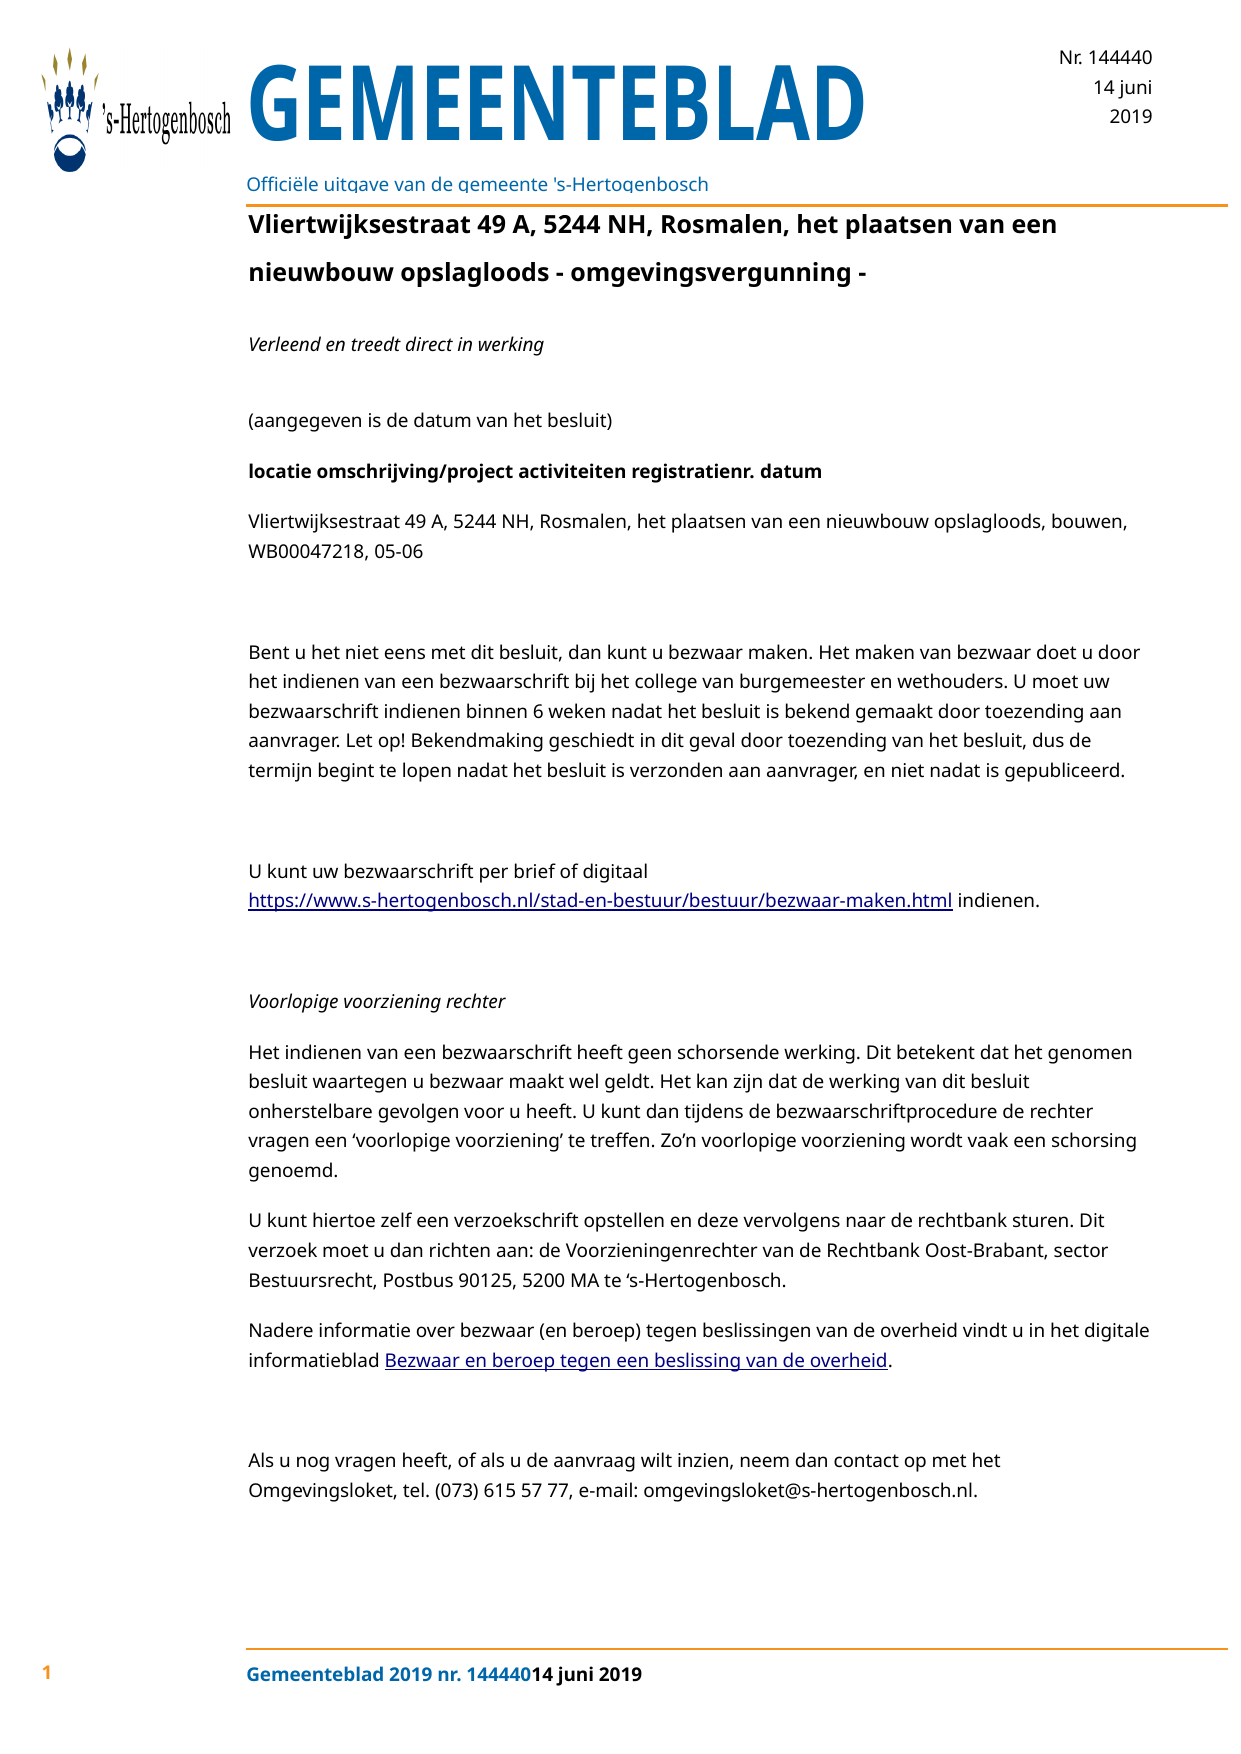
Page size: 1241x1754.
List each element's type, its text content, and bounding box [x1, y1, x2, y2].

text (aangegeven is de datum van het besluit) [248, 408, 1152, 433]
text Verleend en treedt direct in werking [248, 331, 1152, 357]
text Vliertwijksestraat 49 A, 5244 NH, Rosmalen, het plaatsen van een nieuwbouw opslagloods - omgevingsvergunning - [248, 207, 1152, 288]
text U kunt uw bezwaarschrift per brief of digitaal https://www.s-hertogenbosch.nl/stad-en-bestuur/bestuur/bezwaar-maken.html indienen. [248, 858, 1152, 913]
picture [41, 47, 231, 172]
text Voorlopige voorziening rechter [248, 988, 1152, 1014]
text U kunt hiertoe zelf een verzoekschrift opstellen en deze vervolgens naar de rechtbank sturen. Dit verzoek moet u dan richten aan: de Voorzieningenrechter van de Rechtbank Oost-Brabant, sector Bestuursrecht, Postbus 90125, 5200 MA te ‘s-Hertogenbosch. [248, 1208, 1152, 1292]
text Vliertwijksestraat 49 A, 5244 NH, Rosmalen, het plaatsen van een nieuwbouw opslagloods, bouwen, WB00047218, 05-06 [248, 508, 1152, 564]
text Nadere informatie over bezwaar (en beroep) tegen beslissingen van de overheid vindt u in het digitale informatieblad Bezwaar en beroep tegen een beslissing van de overheid. [248, 1317, 1152, 1372]
text Het indienen van een bezwaarschrift heeft geen schorsende werking. Dit betekent dat het genomen besluit waartegen u bezwaar maakt wel geldt. Het kan zijn dat de werking van dit besluit onherstelbare gevolgen voor u heeft. U kunt dan tijdens de bezwaarschriftprocedure de rechter vragen een ‘voorlopige voorziening’ te treffen. Zo’n voorlopige voorziening wordt vaak een schorsing genoemd. [248, 1039, 1152, 1183]
text locatie omschrijving/project activiteiten registratienr. datum [248, 458, 1152, 484]
text Bent u het niet eens met dit besluit, dan kunt u bezwaar maken. Het maken van bezwaar doet u door het indienen van een bezwaarschrift bij het college van burgemeester en wethouders. U moet uw bezwaarschrift indienen binnen 6 weken nadat het besluit is bekend gemaakt door toezending aan aanvrager. Let op! Bekendmaking geschiedt in dit geval door toezending van het besluit, dus de termijn begint te lopen nadat het besluit is verzonden aan aanvrager, en niet nadat is gepubliceerd. [248, 639, 1152, 783]
text Als u nog vragen heeft, of als u de aanvraag wilt inzien, neem dan contact op met het Omgevingsloket, tel. (073) 615 57 77, e-mail: omgevingsloket@s-hertogenbosch.nl. [248, 1448, 1152, 1503]
